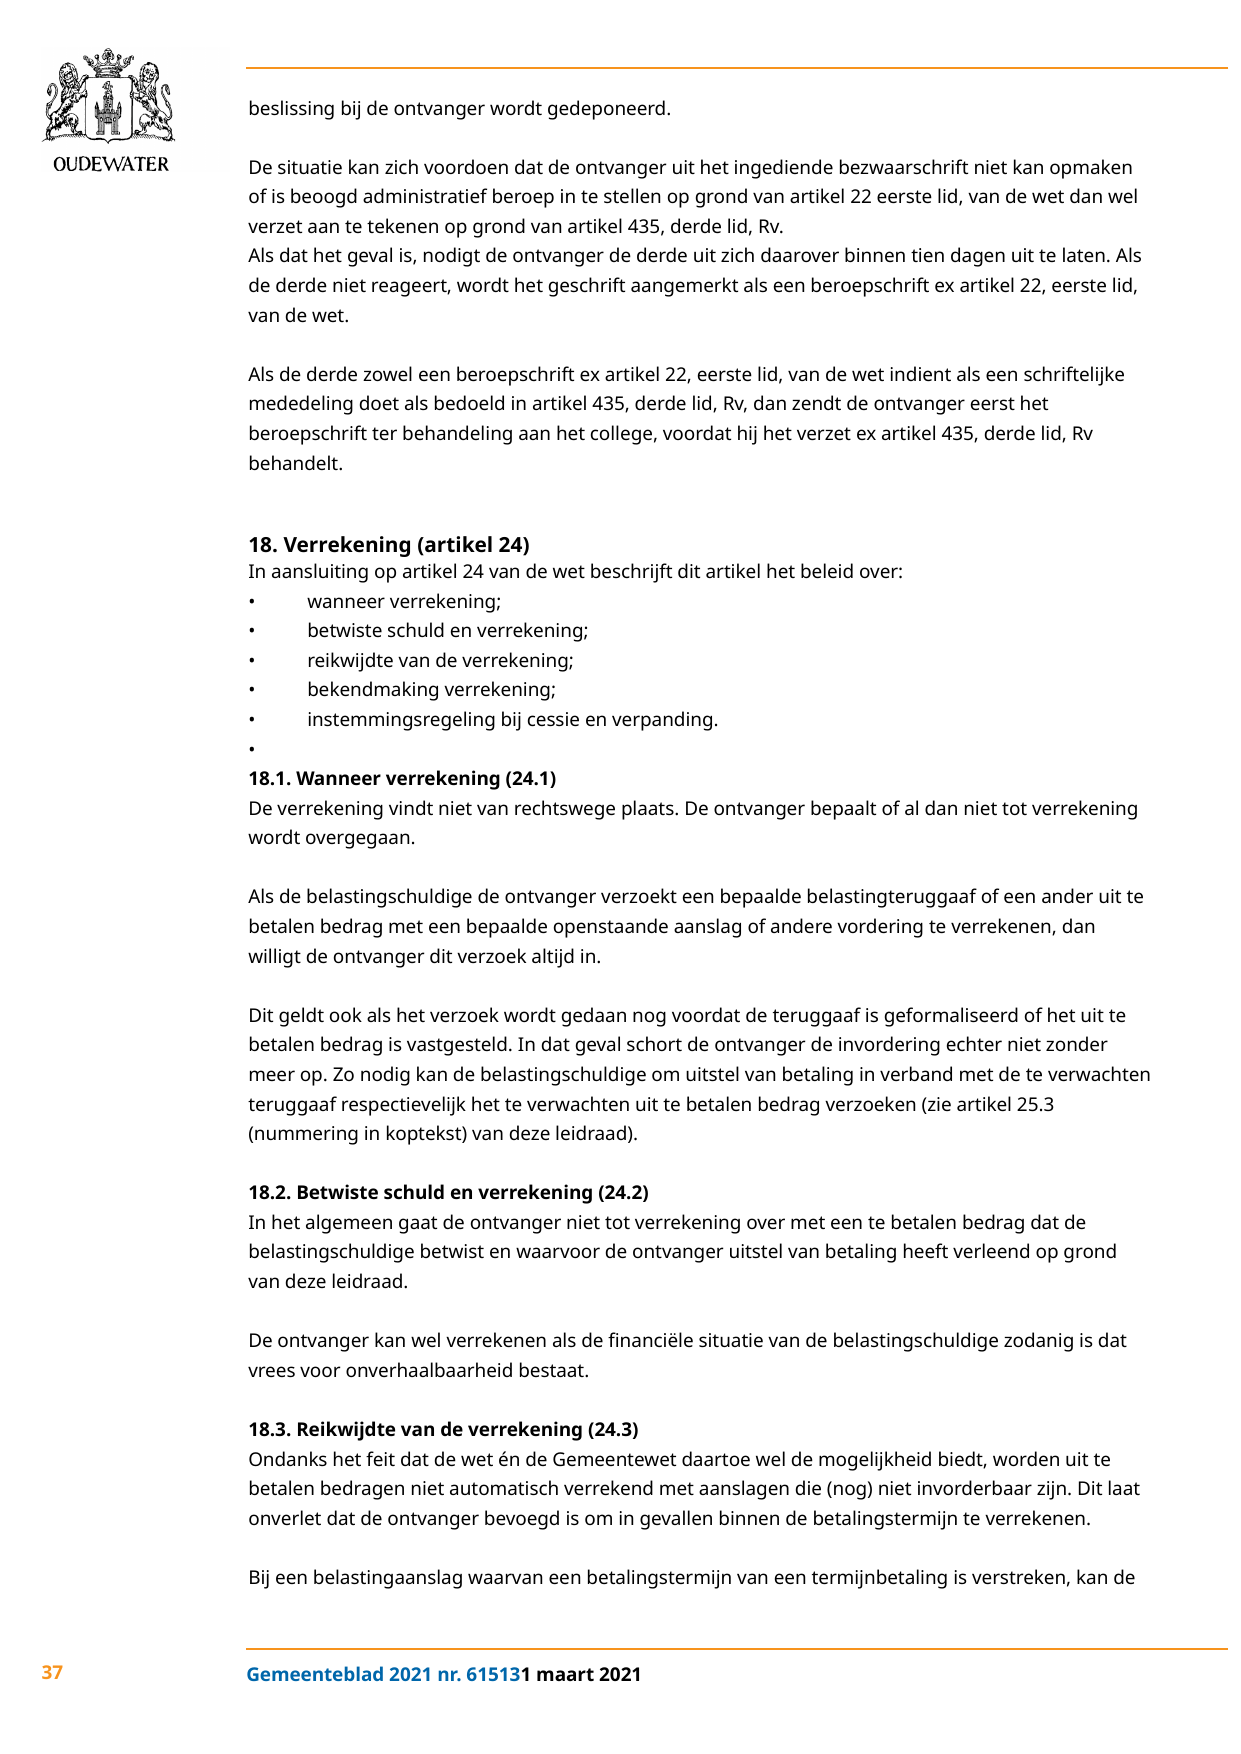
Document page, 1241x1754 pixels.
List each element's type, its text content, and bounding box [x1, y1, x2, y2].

text De ontvanger kan wel verrekenen als de financiële situatie van de belastingschuldige zodanig is dat vrees voor onverhaalbaarheid bestaat. [248, 1327, 1152, 1383]
text De situatie kan zich voordoen dat de ontvanger uit het ingediende bezwaarschrift niet kan opmaken of is beoogd administratief beroep in te stellen op grond van artikel 22 eerste lid, van de wet dan wel verzet aan te tekenen op grond van artikel 435, derde lid, Rv. [248, 154, 1152, 239]
text Dit geldt ook als het verzoek wordt gedaan nog voordat de teruggaaf is geformaliseerd of het uit te betalen bedrag is vastgesteld. In dat geval schort de ontvanger de invordering echter niet zonder meer op. Zo nodig kan de belastingschuldige om uitstel van betaling in verband met de te verwachten teruggaaf respectievelijk het te verwachten uit te betalen bedrag verzoeken (zie artikel 25.3 (nummering in koptekst) van deze leidraad). [248, 1002, 1152, 1146]
list instemmingsregeling bij cessie en verpanding. [248, 706, 1152, 732]
text Als de belastingschuldige de ontvanger verzoekt een bepaalde belastingteruggaaf of een ander uit te betalen bedrag met een bepaalde openstaande aanslag of andere vordering te verrekenen, dan willigt de ontvanger dit verzoek altijd in. [248, 884, 1152, 968]
picture [41, 47, 231, 172]
text Bij een belastingaanslag waarvan een betalingstermijn van een termijnbetaling is verstreken, kan de [248, 1564, 1152, 1590]
text De verrekening vindt niet van rechtswege plaats. De ontvanger bepaalt of al dan niet tot verrekening wordt overgegaan. [248, 795, 1152, 850]
text In het algemeen gaat de ontvanger niet tot verrekening over met een te betalen bedrag dat de belastingschuldige betwist en waarvoor de ontvanger uitstel van betaling heeft verleend op grond van deze leidraad. [248, 1209, 1152, 1294]
list bekendmaking verrekening; [248, 677, 1152, 702]
text In aansluiting op artikel 24 van de wet beschrijft dit artikel het beleid over: [248, 558, 1152, 584]
list reikwijdte van de verrekening; [248, 647, 1152, 673]
text Als de derde zowel een beroepschrift ex artikel 22, eerste lid, van de wet indient als een schriftelijke mededeling doet als bedoeld in artikel 435, derde lid, Rv, dan zendt de ontvanger eerst het beroepschrift ter behandeling aan het college, voordat hij het verzet ex artikel 435, derde lid, Rv behandelt. [248, 361, 1152, 476]
text 18. Verrekening (artikel 24) [248, 530, 1152, 558]
text Als dat het geval is, nodigt de ontvanger de derde uit zich daarover binnen tien dagen uit te laten. Als de derde niet reageert, wordt het geschrift aangemerkt als een beroepschrift ex artikel 22, eerste lid, van de wet. [248, 243, 1152, 328]
list wanneer verrekening; [248, 588, 1152, 613]
text beslissing bij de ontvanger wordt gedeponeerd. [248, 95, 1152, 121]
list betwiste schuld en verrekening; [248, 617, 1152, 643]
text 18.3. Reikwijdte van de verrekening (24.3) [248, 1416, 1152, 1442]
text 18.1. Wanneer verrekening (24.1) [248, 765, 1152, 791]
text 18.2. Betwiste schuld en verrekening (24.2) [248, 1179, 1152, 1205]
text Ondanks het feit dat de wet én de Gemeentewet daartoe wel de mogelijkheid biedt, worden uit te betalen bedragen niet automatisch verrekend met aanslagen die (nog) niet invorderbaar zijn. Dit laat onverlet dat de ontvanger bevoegd is om in gevallen binnen de betalingstermijn te verrekenen. [248, 1446, 1152, 1531]
